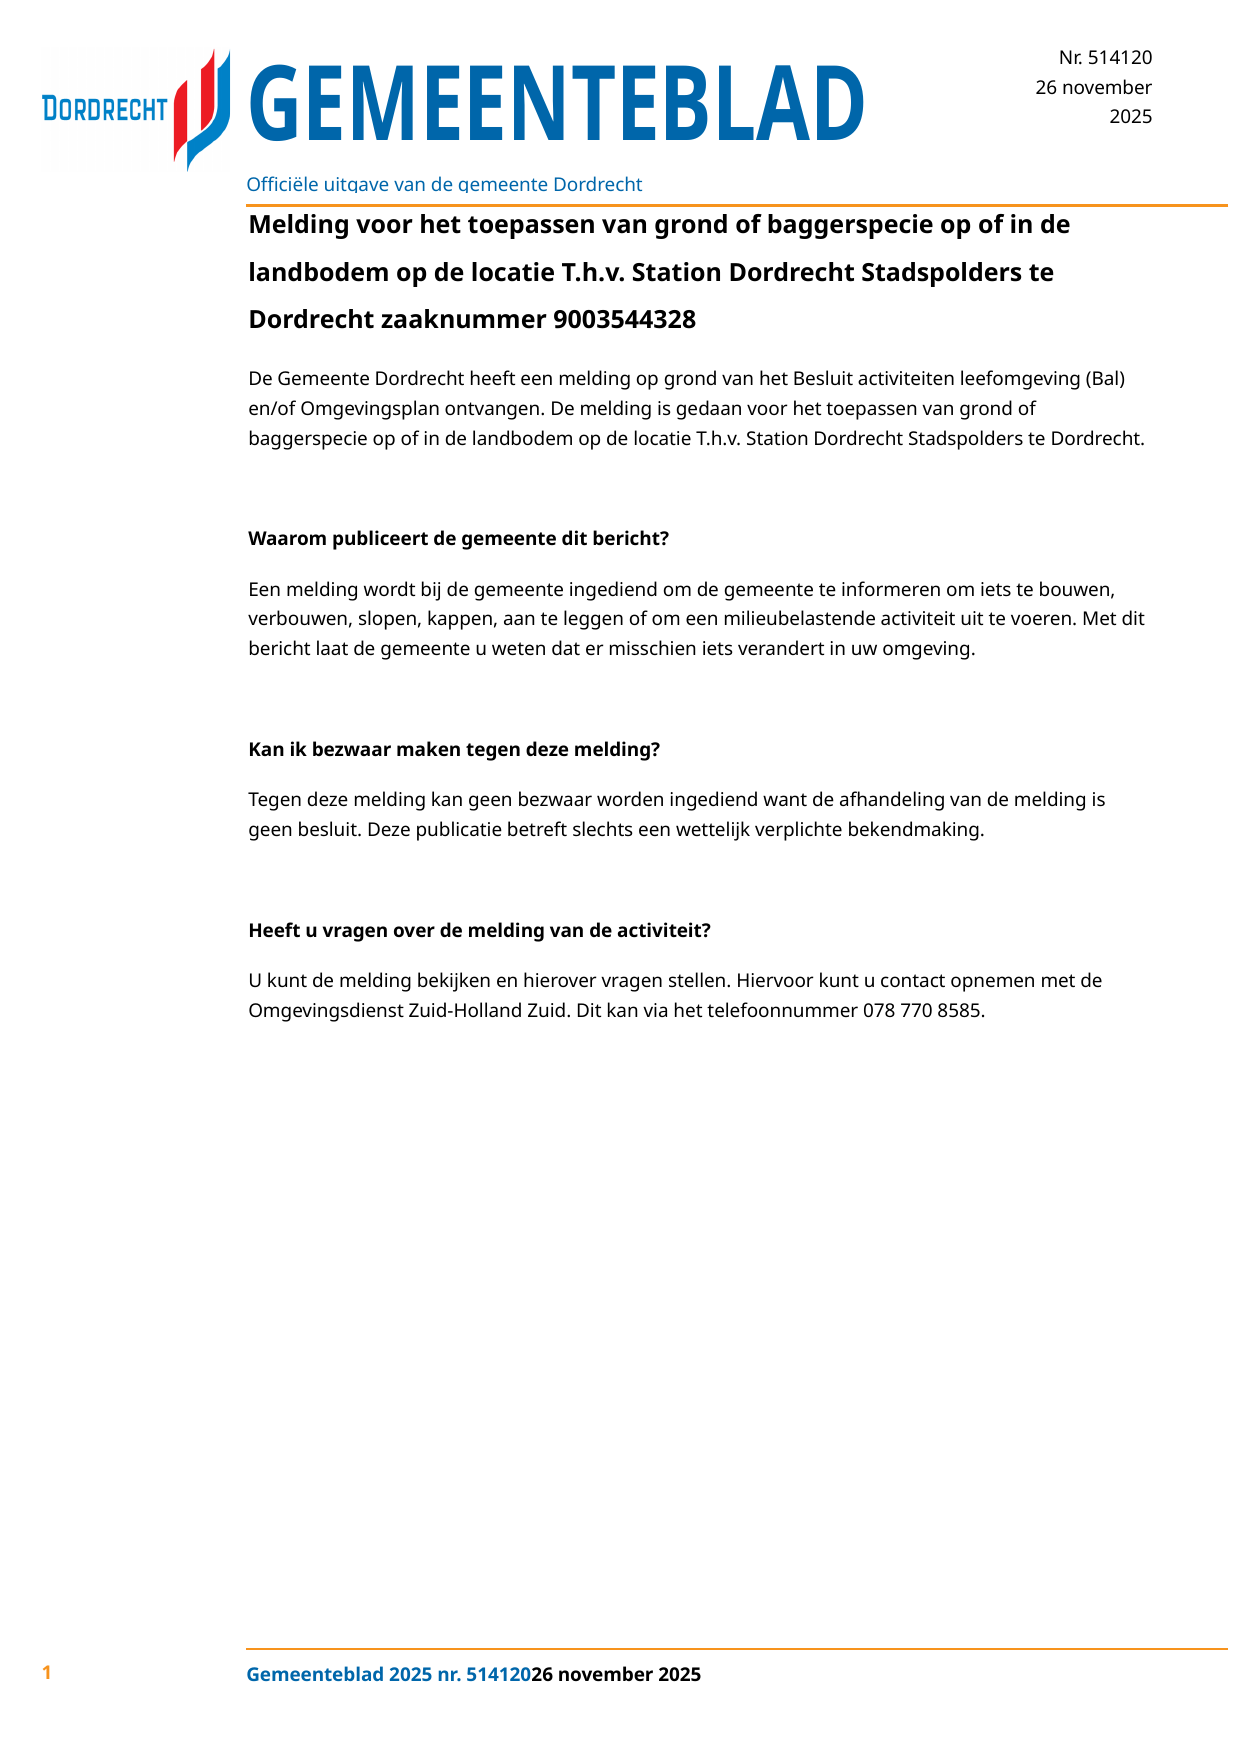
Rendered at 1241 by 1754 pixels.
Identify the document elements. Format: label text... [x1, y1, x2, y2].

picture [41, 47, 231, 172]
text De Gemeente Dordrecht heeft een melding op grond van het Besluit activiteiten leefomgeving (Bal) en/of Omgevingsplan ontvangen. De melding is gedaan voor het toepassen van grond of baggerspecie op of in de landbodem op de locatie T.h.v. Station Dordrecht Stadspolders te Dordrecht. [248, 366, 1152, 450]
text Heeft u vragen over de melding van de activiteit? [248, 917, 1152, 942]
text Melding voor het toepassen van grond of baggerspecie op of in de landbodem op de locatie T.h.v. Station Dordrecht Stadspolders te Dordrecht zaaknummer 9003544328 [248, 207, 1152, 336]
text Tegen deze melding kan geen bezwaar worden ingediend want de afhandeling van de melding is geen besluit. Deze publicatie betreft slechts een wettelijk verplichte bekendmaking. [248, 786, 1152, 842]
text Een melding wordt bij de gemeente ingediend om de gemeente te informeren om iets te bouwen, verbouwen, slopen, kappen, aan te leggen of om een milieubelastende activiteit uit te voeren. Met dit bericht laat de gemeente u weten dat er misschien iets verandert in uw omgeving. [248, 576, 1152, 661]
text U kunt de melding bekijken en hierover vragen stellen. Hiervoor kunt u contact opnemen met de Omgevingsdienst Zuid-Holland Zuid. Dit kan via het telefoonnummer 078 770 8585. [248, 967, 1152, 1022]
text Kan ik bezwaar maken tegen deze melding? [248, 736, 1152, 762]
text Waarom publiceert de gemeente dit bericht? [248, 526, 1152, 551]
